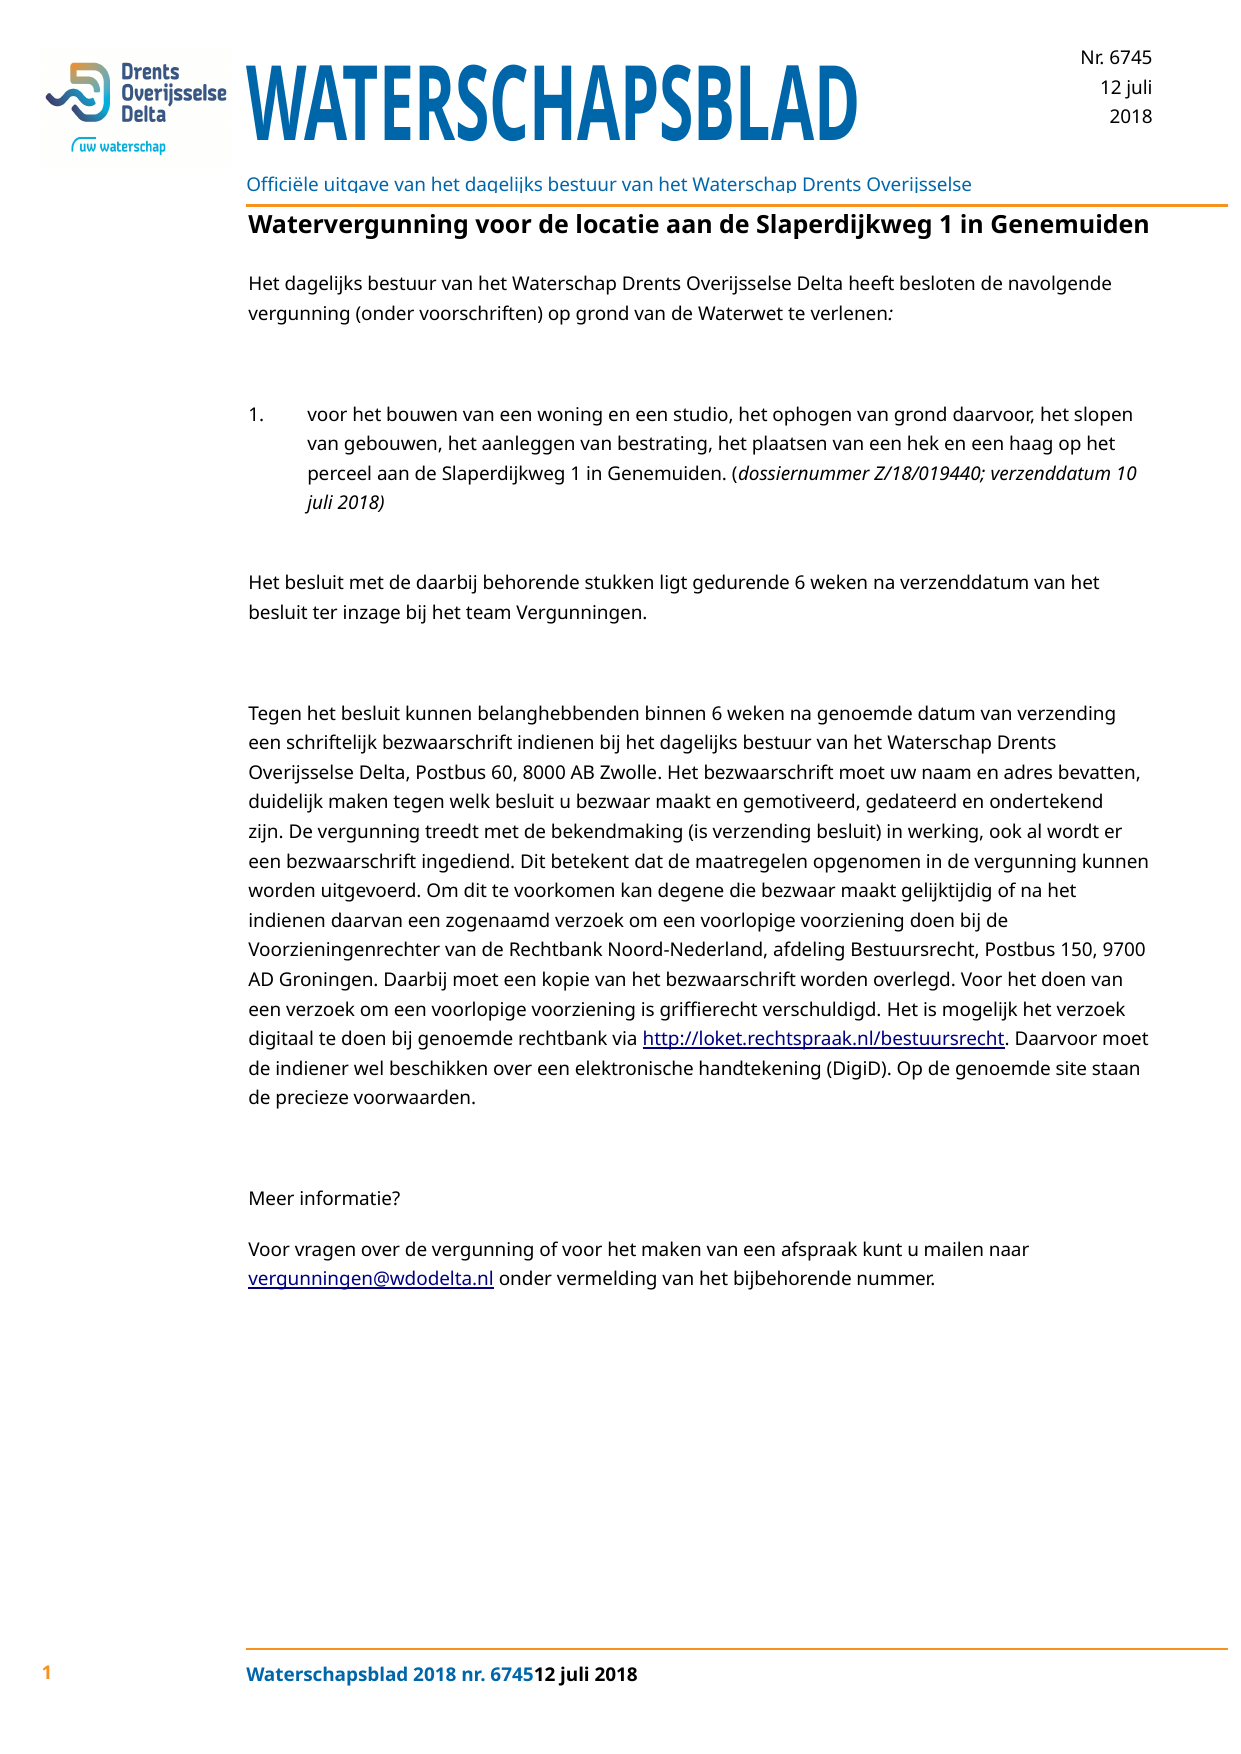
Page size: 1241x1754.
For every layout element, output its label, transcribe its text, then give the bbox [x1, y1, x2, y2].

list voor het bouwen van een woning en een studio, het ophogen van grond daarvoor, het slopen van gebouwen, het aanleggen van bestrating, het plaatsen van een hek en een haag op het perceel aan de Slaperdijkweg 1 in Genemuiden. (dossiernummer Z/18/019440; verzenddatum 10 juli 2018) [248, 401, 1152, 515]
text Meer informatie? [248, 1185, 1152, 1211]
text Het dagelijks bestuur van het Waterschap Drents Overijsselse Delta heeft besloten de navolgende vergunning (onder voorschriften) op grond van de Waterwet te verlenen: [248, 270, 1152, 326]
picture [41, 47, 231, 172]
text Voor vragen over de vergunning of voor het maken van een afspraak kunt u mailen naar vergunningen@wdodelta.nl onder vermelding van het bijbehorende nummer. [248, 1236, 1152, 1291]
text Tegen het besluit kunnen belanghebbenden binnen 6 weken na genoemde datum van verzending een schriftelijk bezwaarschrift indienen bij het dagelijks bestuur van het Waterschap Drents Overijsselse Delta, Postbus 60, 8000 AB Zwolle. Het bezwaarschrift moet uw naam en adres bevatten, duidelijk maken tegen welk besluit u bezwaar maakt en gemotiveerd, gedateerd en ondertekend zijn. De vergunning treedt met de bekendmaking (is verzending besluit) in werking, ook al wordt er een bezwaarschrift ingediend. Dit betekent dat de maatregelen opgenomen in de vergunning kunnen worden uitgevoerd. Om dit te voorkomen kan degene die bezwaar maakt gelijktijdig of na het indienen daarvan een zogenaamd verzoek om een voorlopige voorziening doen bij de Voorzieningenrechter van de Rechtbank Noord-Nederland, afdeling Bestuursrecht, Postbus 150, 9700 AD Groningen. Daarbij moet een kopie van het bezwaarschrift worden overlegd. Voor het doen van een verzoek om een voorlopige voorziening is griffierecht verschuldigd. Het is mogelijk het verzoek digitaal te doen bij genoemde rechtbank via http://loket.rechtspraak.nl/bestuursrecht. Daarvoor moet de indiener wel beschikken over een elektronische handtekening (DigiD). Op de genoemde site staan de precieze voorwaarden. [248, 700, 1152, 1110]
text Watervergunning voor de locatie aan de Slaperdijkweg 1 in Genemuiden [248, 207, 1152, 241]
text Het besluit met de daarbij behorende stukken ligt gedurende 6 weken na verzenddatum van het besluit ter inzage bij het team Vergunningen. [248, 569, 1152, 625]
